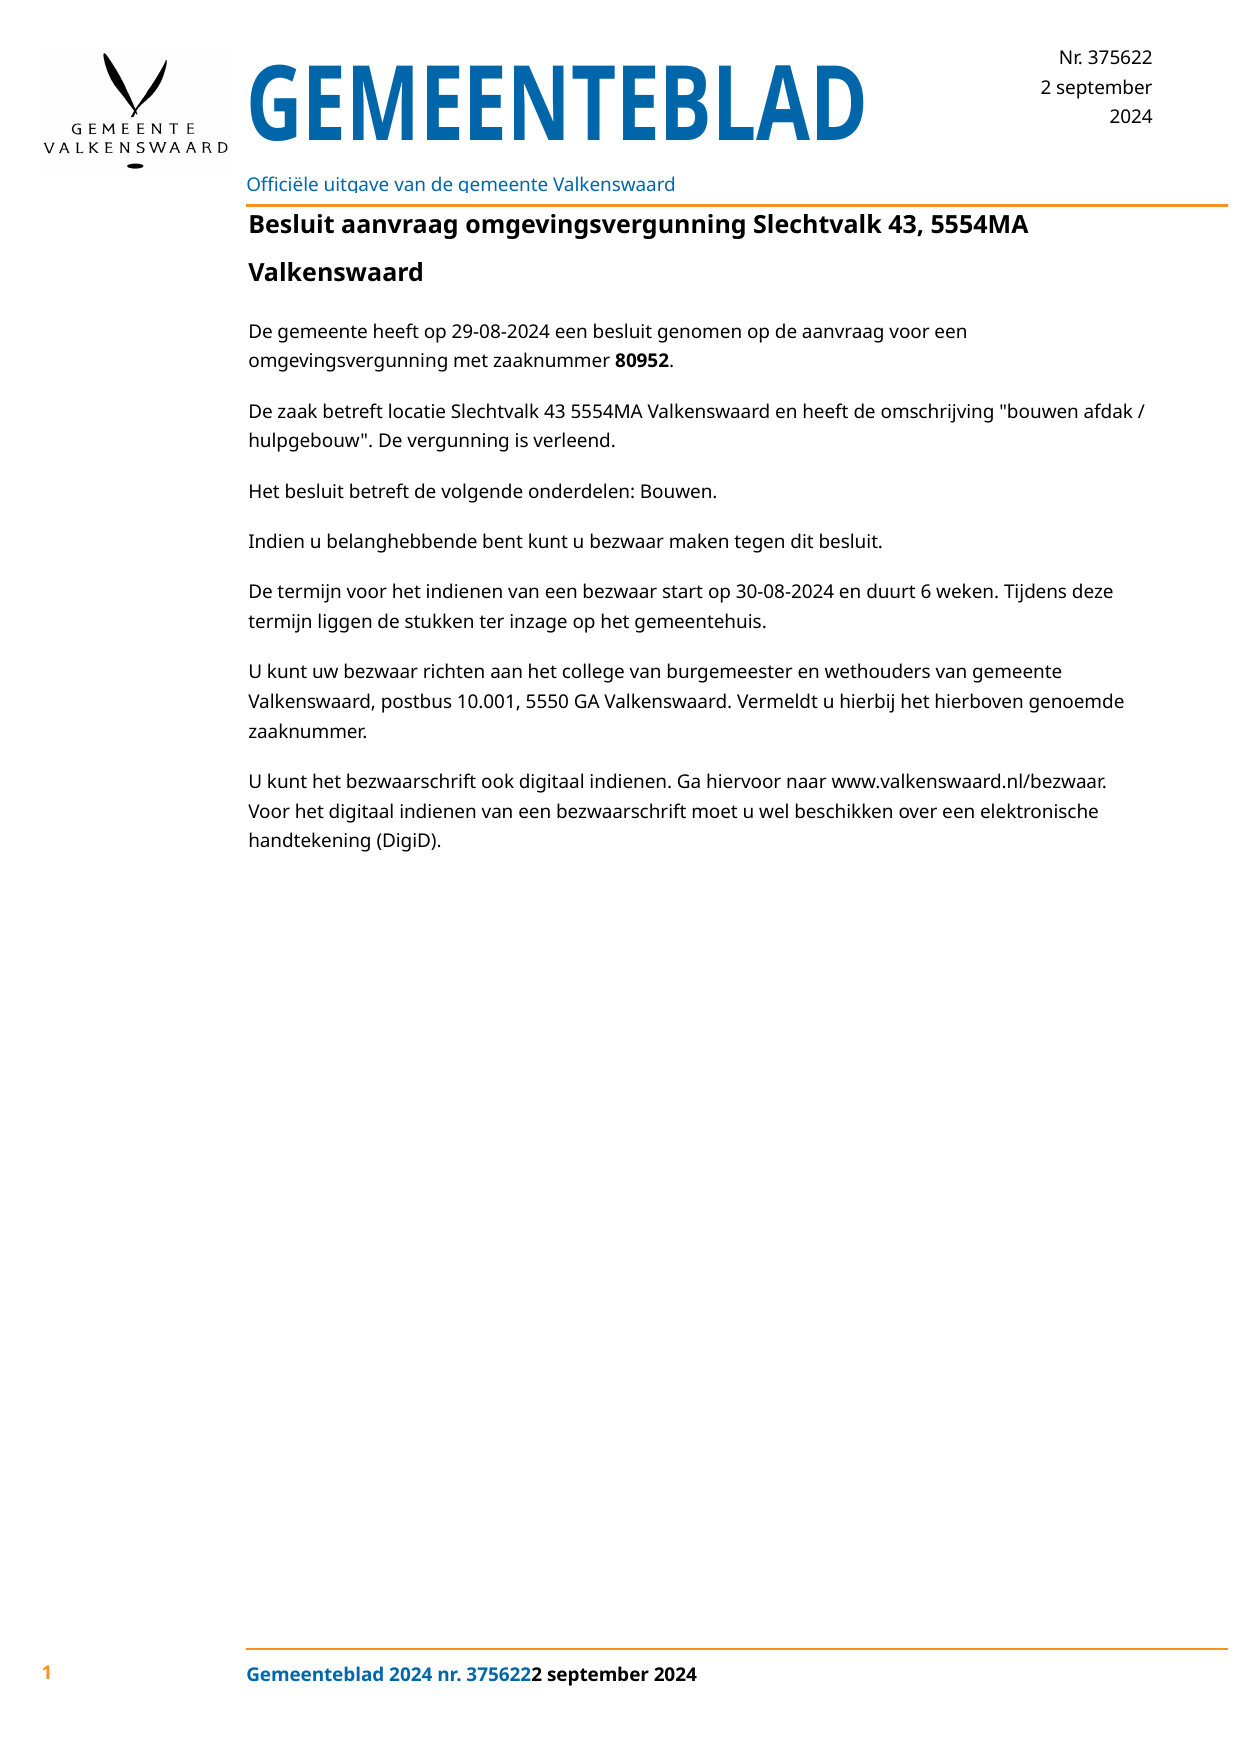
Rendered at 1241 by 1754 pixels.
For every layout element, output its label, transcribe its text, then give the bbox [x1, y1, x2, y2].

text Indien u belanghebbende bent kunt u bezwaar maken tegen dit besluit. [248, 528, 1152, 554]
text U kunt het bezwaarschrift ook digitaal indienen. Ga hiervoor naar www.valkenswaard.nl/bezwaar. Voor het digitaal indienen van een bezwaarschrift moet u wel beschikken over een elektronische handtekening (DigiD). [248, 768, 1152, 853]
text U kunt uw bezwaar richten aan het college van burgemeester en wethouders van gemeente Valkenswaard, postbus 10.001, 5550 GA Valkenswaard. Vermeldt u hierbij het hierboven genoemde zaaknummer. [248, 659, 1152, 744]
text De gemeente heeft op 29-08-2024 een besluit genomen op de aanvraag voor een omgevingsvergunning met zaaknummer 80952. [248, 318, 1152, 373]
picture [41, 47, 231, 172]
text Het besluit betreft de volgende onderdelen: Bouwen. [248, 478, 1152, 504]
text Besluit aanvraag omgevingsvergunning Slechtvalk 43, 5554MA Valkenswaard [248, 207, 1152, 288]
text De zaak betreft locatie Slechtvalk 43 5554MA Valkenswaard en heeft de omschrijving "bouwen afdak / hulpgebouw". De vergunning is verleend. [248, 398, 1152, 453]
text De termijn voor het indienen van een bezwaar start op 30-08-2024 en duurt 6 weken. Tijdens deze termijn liggen de stukken ter inzage op het gemeentehuis. [248, 579, 1152, 634]
